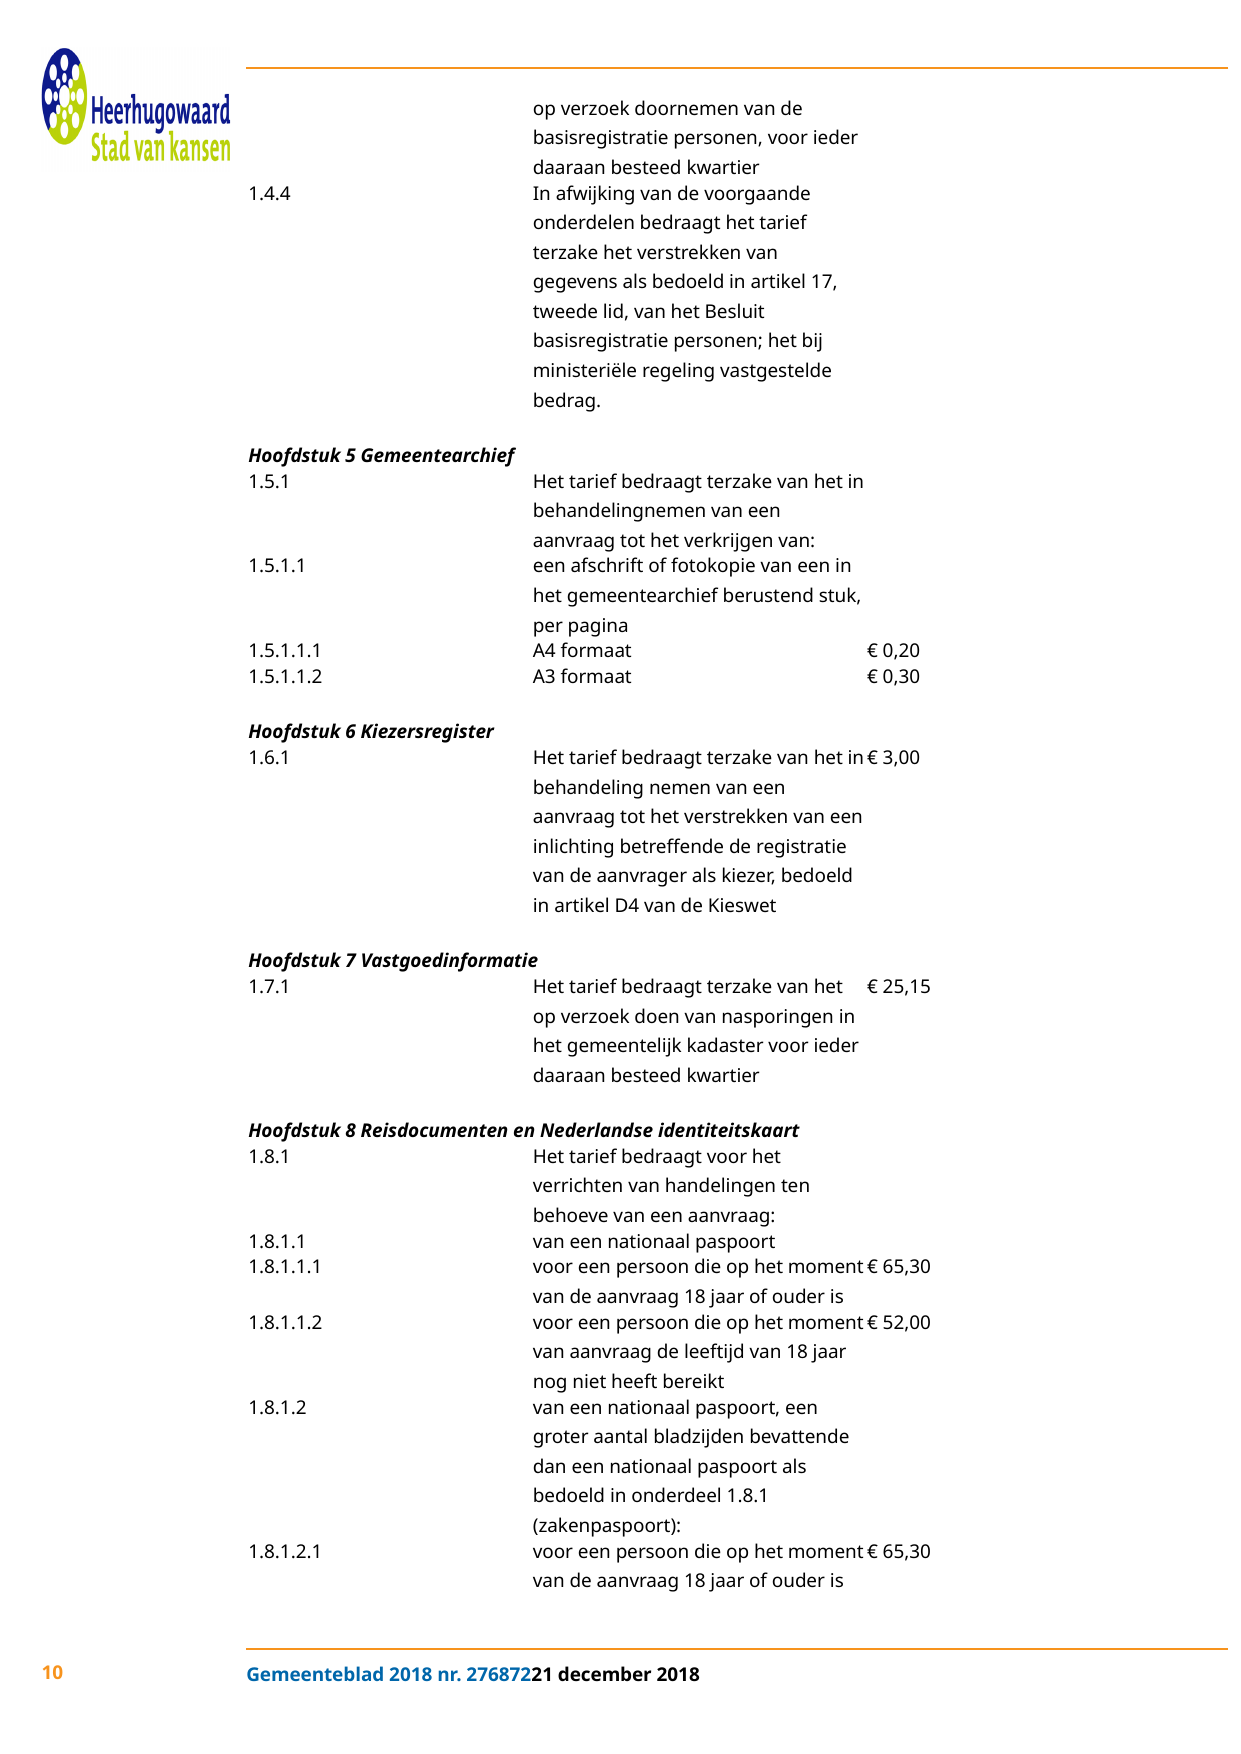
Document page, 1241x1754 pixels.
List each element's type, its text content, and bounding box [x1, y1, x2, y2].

table_cell € 0,30 [867, 663, 1152, 689]
table_cell Hoofdstuk 6 Kiezersregister [248, 689, 1152, 744]
picture [41, 47, 231, 172]
table_cell 1.8.1.1.1 [248, 1254, 533, 1309]
table_cell 1.7.1 [248, 973, 533, 1088]
table_cell A3 formaat [533, 663, 867, 689]
table_cell een afschrift of fotokopie van een in het gemeentearchief berustend stuk, per pagina [533, 553, 867, 638]
table_cell [867, 1394, 1152, 1538]
table_cell Hoofdstuk 8 Reisdocumenten en Nederlandse identiteitskaart [248, 1088, 1152, 1143]
table_cell 1.8.1.1.2 [248, 1309, 533, 1394]
table_cell 1.6.1 [248, 744, 533, 918]
table_cell van een nationaal paspoort [533, 1228, 867, 1254]
table_cell 1.8.1.1 [248, 1228, 533, 1254]
table_cell op verzoek doornemen van de basisregistratie personen, voor ieder daaraan besteed kwartier [533, 95, 867, 180]
table_cell A4 formaat [533, 638, 867, 663]
table_cell 1.5.1.1.2 [248, 663, 533, 689]
table_cell [248, 95, 533, 180]
table_cell Het tarief bedraagt terzake van het op verzoek doen van nasporingen in het gemeentelijk kadaster voor ieder daaraan besteed kwartier [533, 973, 867, 1088]
table_cell 1.8.1 [248, 1143, 533, 1228]
table_cell van een nationaal paspoort, een groter aantal bladzijden bevattende dan een nationaal paspoort als bedoeld in onderdeel 1.8.1 (zakenpaspoort): [533, 1394, 867, 1538]
table_cell € 25,15 [867, 973, 1152, 1088]
table_cell Het tarief bedraagt terzake van het in behandeling nemen van een aanvraag tot het verstrekken van een inlichting betreffende de registratie van de aanvrager als kiezer, bedoeld in artikel D4 van de Kieswet [533, 744, 867, 918]
table_cell 1.4.4 [248, 180, 533, 412]
table_cell Het tarief bedraagt voor het verrichten van handelingen ten behoeve van een aanvraag: [533, 1143, 867, 1228]
table_cell voor een persoon die op het moment van de aanvraag 18 jaar of ouder is [533, 1538, 867, 1593]
table_cell Hoofdstuk 5 Gemeentearchief [248, 413, 1152, 468]
table_cell 1.8.1.2.1 [248, 1538, 533, 1593]
table_cell 1.5.1.1 [248, 553, 533, 638]
table_cell [867, 180, 1152, 412]
table_cell [867, 1143, 1152, 1228]
table_cell [867, 95, 1152, 180]
table_cell Hoofdstuk 7 Vastgoedinformatie [248, 918, 1152, 973]
table_cell Het tarief bedraagt terzake van het in behandelingnemen van een aanvraag tot het verkrijgen van: [533, 468, 867, 553]
table_cell 1.5.1 [248, 468, 533, 553]
table_cell In afwijking van de voorgaande onderdelen bedraagt het tarief terzake het verstrekken van gegevens als bedoeld in artikel 17, tweede lid, van het Besluit basisregistratie personen; het bij ministeriële regeling vastgestelde bedrag. [533, 180, 867, 412]
table_cell voor een persoon die op het moment van aanvraag de leeftijd van 18 jaar nog niet heeft bereikt [533, 1309, 867, 1394]
table_cell 1.5.1.1.1 [248, 638, 533, 663]
table_cell € 65,30 [867, 1254, 1152, 1309]
table_cell € 3,00 [867, 744, 1152, 918]
table_cell voor een persoon die op het moment van de aanvraag 18 jaar of ouder is [533, 1254, 867, 1309]
table_cell € 52,00 [867, 1309, 1152, 1394]
table_cell [867, 468, 1152, 553]
table_cell € 65,30 [867, 1538, 1152, 1593]
table_cell [867, 1228, 1152, 1254]
table_cell [867, 553, 1152, 638]
table_cell 1.8.1.2 [248, 1394, 533, 1538]
table_cell € 0,20 [867, 638, 1152, 663]
